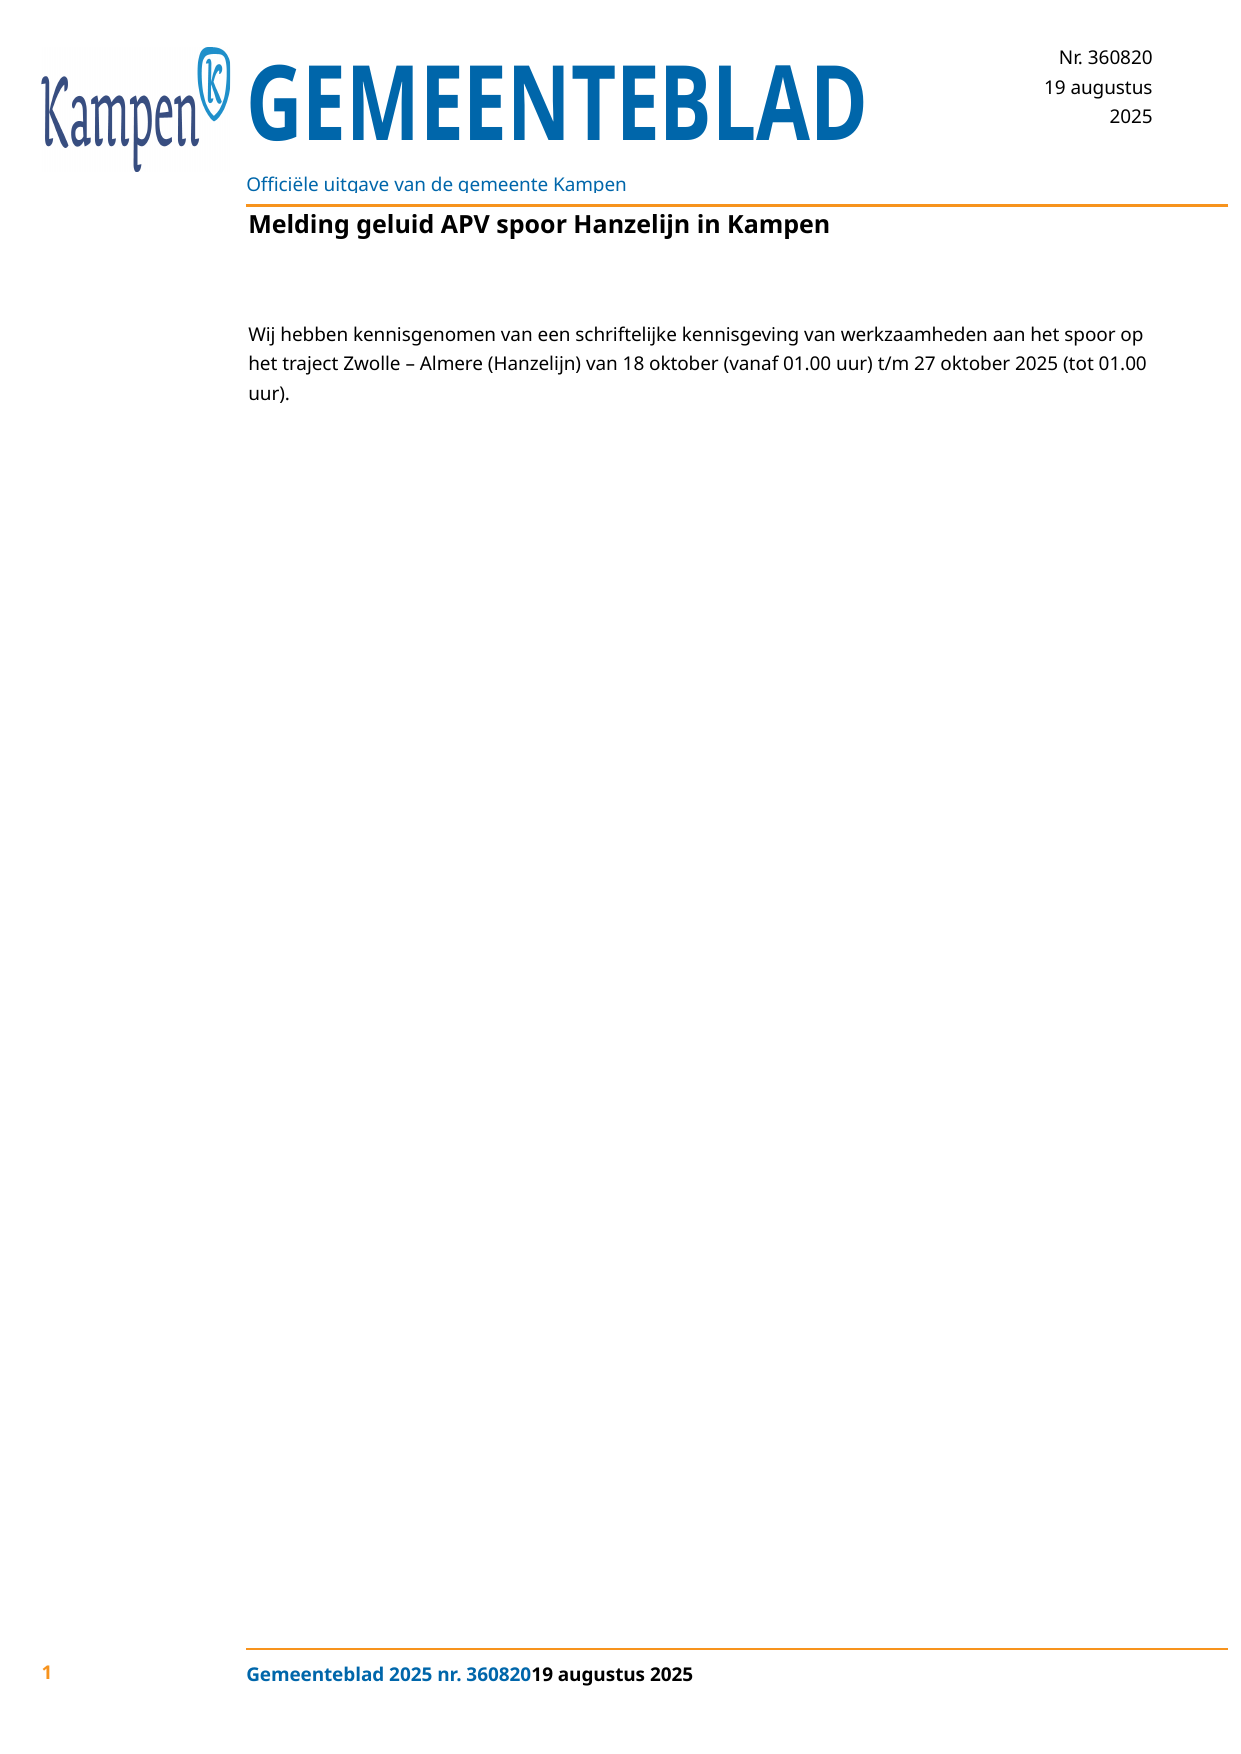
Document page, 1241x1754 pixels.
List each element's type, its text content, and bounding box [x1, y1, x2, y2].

text Wij hebben kennisgenomen van een schriftelijke kennisgeving van werkzaamheden aan het spoor op het traject Zwolle – Almere (Hanzelijn) van 18 oktober (vanaf 01.00 uur) t/m 27 oktober 2025 (tot 01.00 uur). [248, 321, 1152, 406]
picture [41, 47, 231, 172]
text Melding geluid APV spoor Hanzelijn in Kampen [248, 207, 1152, 241]
